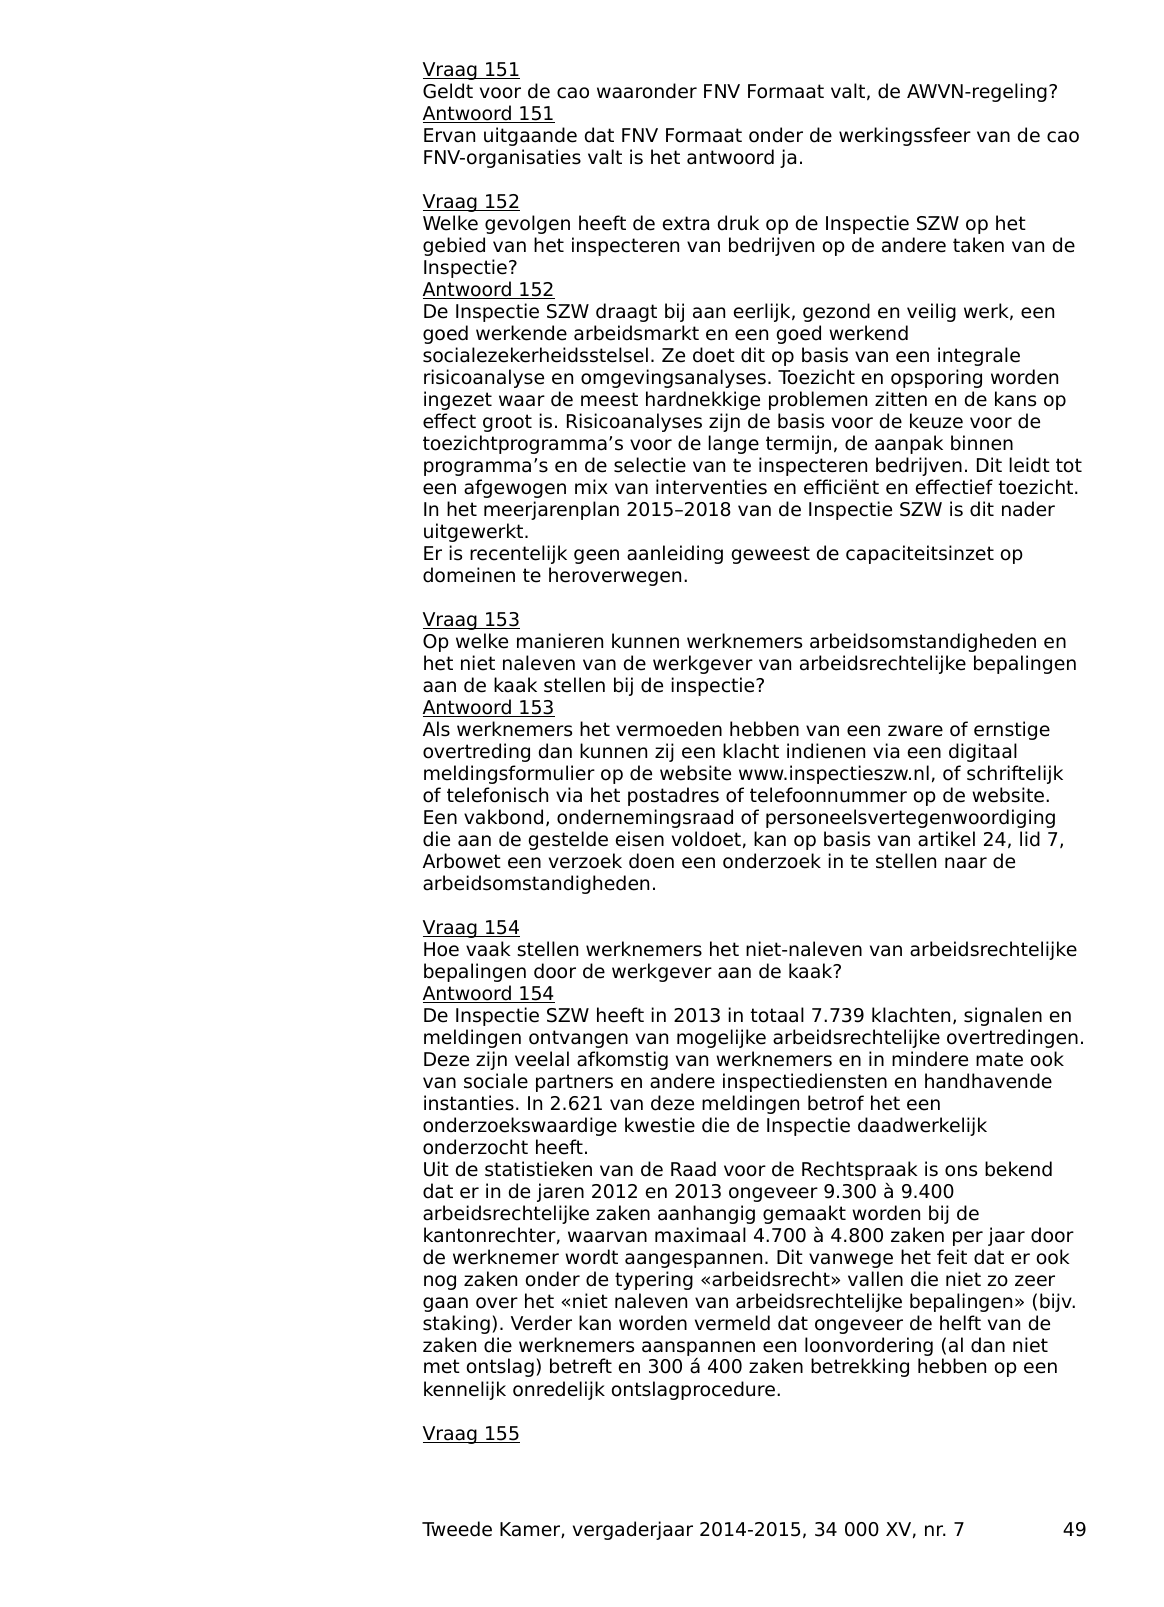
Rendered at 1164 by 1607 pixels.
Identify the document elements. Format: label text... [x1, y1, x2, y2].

text Op welke manieren kunnen werknemers arbeidsomstandigheden en het niet naleven van de werkgever van arbeidsrechtelijke bepalingen aan de kaak stellen bij de inspectie? [422, 631, 1087, 697]
text Antwoord 151 [422, 103, 1087, 125]
text Vraag 151 [422, 59, 1087, 81]
text Geldt voor de cao waaronder FNV Formaat valt, de AWVN-regeling? [422, 81, 1087, 103]
text Uit de statistieken van de Raad voor de Rechtspraak is ons bekend dat er in de jaren 2012 en 2013 ongeveer 9.300 à 9.400 arbeidsrechtelijke zaken aanhangig gemaakt worden bij de kantonrechter, waarvan maximaal 4.700 à 4.800 zaken per jaar door de werknemer wordt aangespannen. Dit vanwege het feit dat er ook nog zaken onder de typering «arbeidsrecht» vallen die niet zo zeer gaan over het «niet naleven van arbeidsrechtelijke bepalingen» (bijv. staking). Verder kan worden vermeld dat ongeveer de helft van de zaken die werknemers aanspannen een loonvordering (al dan niet met ontslag) betreft en 300 á 400 zaken betrekking hebben op een kennelijk onredelijk ontslagprocedure. [422, 1159, 1087, 1400]
text Als werknemers het vermoeden hebben van een zware of ernstige overtreding dan kunnen zij een klacht indienen via een digitaal meldingsformulier op de website www.inspectieszw.nl, of schriftelijk of telefonisch via het postadres of telefoonnummer op de website. Een vakbond, ondernemingsraad of personeelsvertegenwoordiging die aan de gestelde eisen voldoet, kan op basis van artikel 24, lid 7, Arbowet een verzoek doen een onderzoek in te stellen naar de arbeidsomstandigheden. [422, 719, 1087, 895]
text De Inspectie SZW heeft in 2013 in totaal 7.739 klachten, signalen en meldingen ontvangen van mogelijke arbeidsrechtelijke overtredingen. Deze zijn veelal afkomstig van werknemers en in mindere mate ook van sociale partners en andere inspectiediensten en handhavende instanties. In 2.621 van deze meldingen betrof het een onderzoekswaardige kwestie die de Inspectie daadwerkelijk onderzocht heeft. [422, 1005, 1087, 1159]
text Antwoord 154 [422, 983, 1087, 1005]
text Welke gevolgen heeft de extra druk op de Inspectie SZW op het gebied van het inspecteren van bedrijven op de andere taken van de Inspectie? [422, 213, 1087, 279]
text Ervan uitgaande dat FNV Formaat onder de werkingssfeer van de cao FNV-organisaties valt is het antwoord ja. [422, 125, 1087, 169]
text Antwoord 152 [422, 279, 1087, 301]
text Vraag 155 [422, 1423, 1087, 1444]
text Vraag 154 [422, 917, 1087, 939]
text De Inspectie SZW draagt bij aan eerlijk, gezond en veilig werk, een goed werkende arbeidsmarkt en een goed werkend socialezekerheidsstelsel. Ze doet dit op basis van een integrale risicoanalyse en omgevingsanalyses. Toezicht en opsporing worden ingezet waar de meest hardnekkige problemen zitten en de kans op effect groot is. Risicoanalyses zijn de basis voor de keuze voor de toezichtprogramma’s voor de lange termijn, de aanpak binnen programma’s en de selectie van te inspecteren bedrijven. Dit leidt tot een afgewogen mix van interventies en efficiënt en effectief toezicht. In het meerjarenplan 2015–2018 van de Inspectie SZW is dit nader uitgewerkt. [422, 301, 1087, 543]
text Vraag 153 [422, 609, 1087, 631]
text Antwoord 153 [422, 697, 1087, 719]
text Hoe vaak stellen werknemers het niet-naleven van arbeidsrechtelijke bepalingen door de werkgever aan de kaak? [422, 939, 1087, 983]
text Vraag 152 [422, 191, 1087, 213]
text Er is recentelijk geen aanleiding geweest de capaciteitsinzet op domeinen te heroverwegen. [422, 543, 1087, 587]
